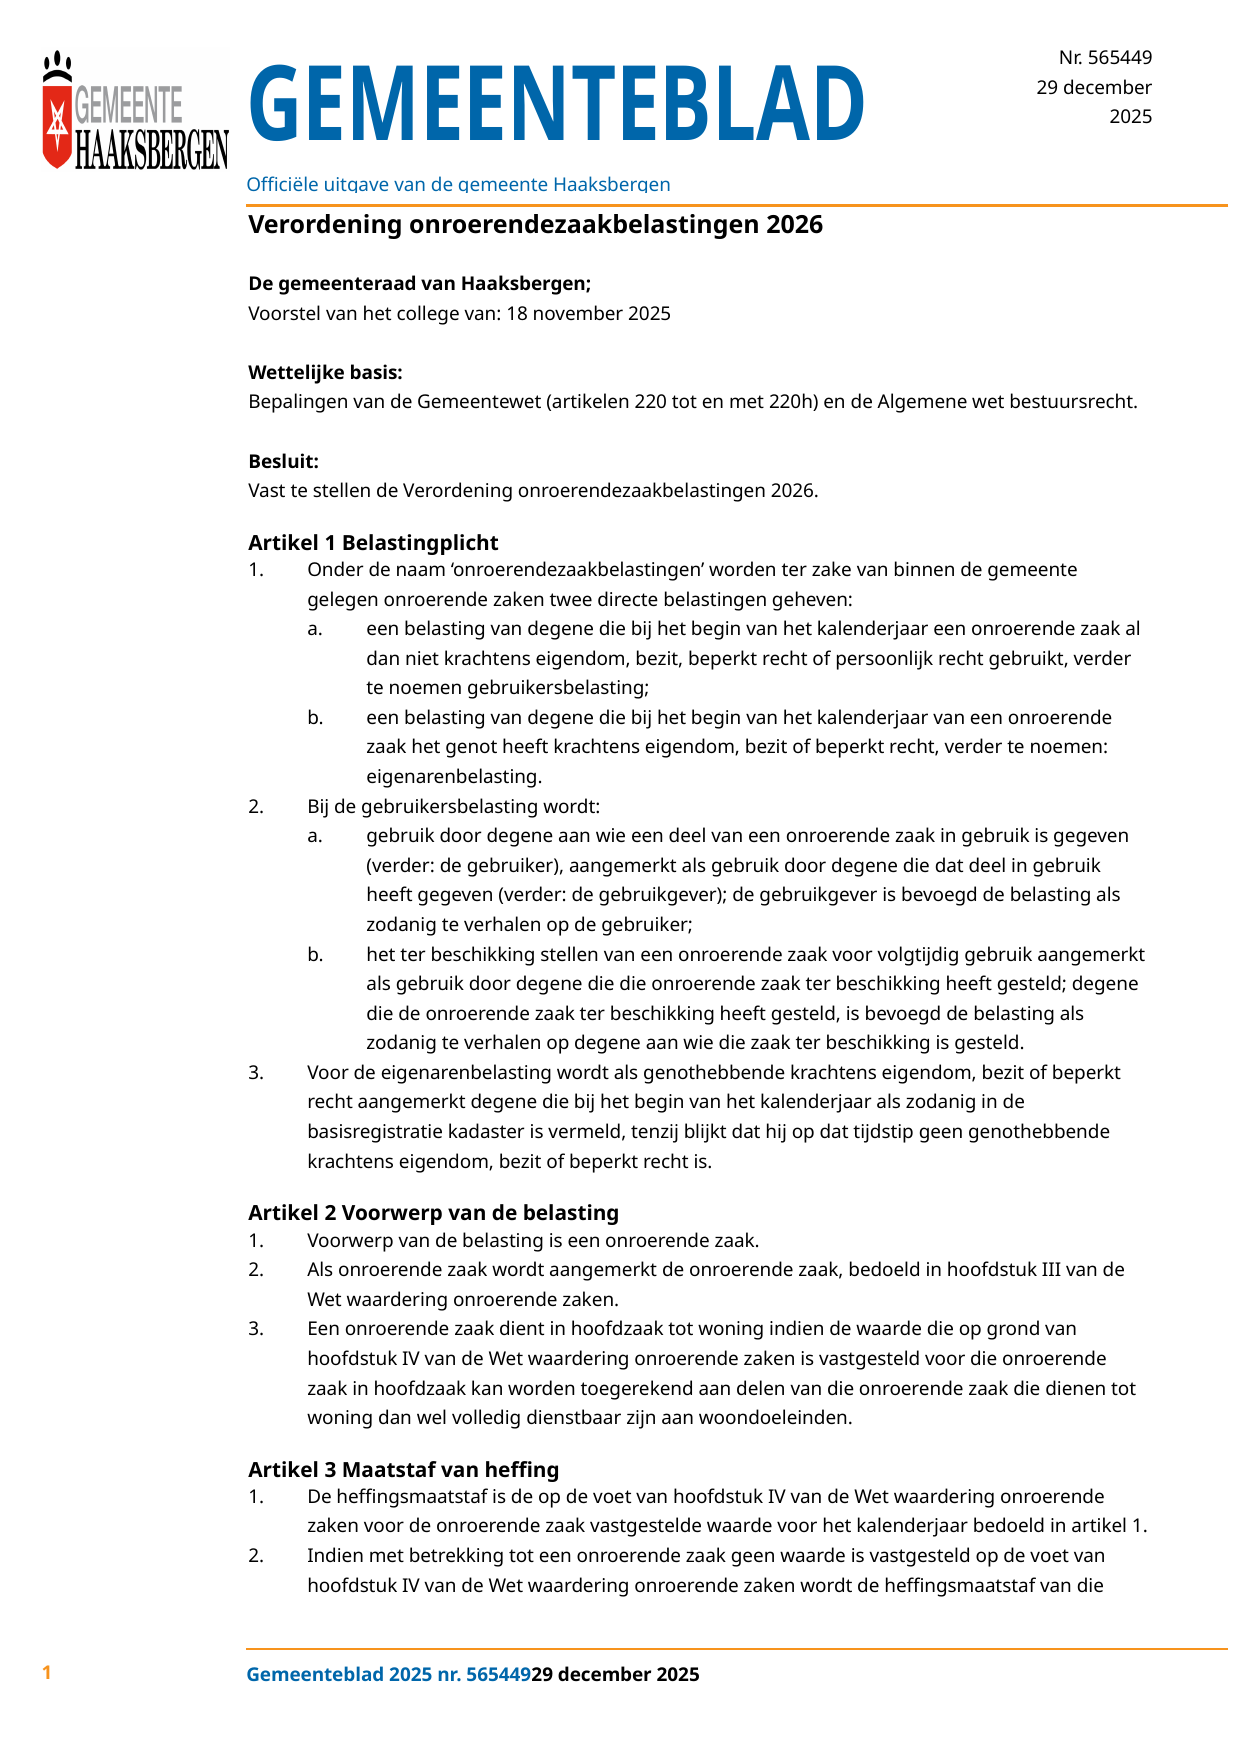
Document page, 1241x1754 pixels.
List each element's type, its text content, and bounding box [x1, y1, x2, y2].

text Artikel 3 Maatstaf van heffing [248, 1455, 1152, 1483]
text Artikel 2 Voorwerp van de belasting [248, 1198, 1152, 1227]
text Wettelijke basis: [248, 359, 1152, 385]
text Bepalingen van de Gemeentewet (artikelen 220 tot en met 220h) en de Algemene wet bestuursrecht. [248, 389, 1152, 414]
list het ter beschikking stellen van een onroerende zaak voor volgtijdig gebruik aangemerkt als gebruik door degene die die onroerende zaak ter beschikking heeft gesteld; degene die de onroerende zaak ter beschikking heeft gesteld, is bevoegd de belasting als zodanig te verhalen op degene aan wie die zaak ter beschikking is gesteld. [307, 941, 1152, 1055]
list een belasting van degene die bij het begin van het kalenderjaar van een onroerende zaak het genot heeft krachtens eigendom, bezit of beperkt recht, verder te noemen: eigenarenbelasting. [307, 704, 1152, 789]
list gebruik door degene aan wie een deel van een onroerende zaak in gebruik is gegeven (verder: de gebruiker), aangemerkt als gebruik door degene die dat deel in gebruik heeft gegeven (verder: de gebruikgever); de gebruikgever is bevoegd de belasting als zodanig te verhalen op de gebruiker; [307, 822, 1152, 937]
list Als onroerende zaak wordt aangemerkt de onroerende zaak, bedoeld in hoofdstuk III van de Wet waardering onroerende zaken. [248, 1256, 1152, 1312]
list Indien met betrekking tot een onroerende zaak geen waarde is vastgesteld op de voet van hoofdstuk IV van de Wet waardering onroerende zaken wordt de heffingsmaatstaf van die [248, 1542, 1152, 1598]
text Vast te stellen de Verordening onroerendezaakbelastingen 2026. [248, 477, 1152, 503]
text Artikel 1 Belastingplicht [248, 528, 1152, 556]
list Voorwerp van de belasting is een onroerende zaak. [248, 1227, 1152, 1252]
text Voorstel van het college van: 18 november 2025 [248, 300, 1152, 326]
picture [41, 47, 231, 172]
text Besluit: [248, 448, 1152, 473]
list De heffingsmaatstaf is de op de voet van hoofdstuk IV van de Wet waardering onroerende zaken voor de onroerende zaak vastgestelde waarde voor het kalenderjaar bedoeld in artikel 1. [248, 1483, 1152, 1538]
text Verordening onroerendezaakbelastingen 2026 [248, 207, 1152, 241]
list Voor de eigenarenbelasting wordt als genothebbende krachtens eigendom, bezit of beperkt recht aangemerkt degene die bij het begin van het kalenderjaar als zodanig in de basisregistratie kadaster is vermeld, tenzij blijkt dat hij op dat tijdstip geen genothebbende krachtens eigendom, bezit of beperkt recht is. [248, 1059, 1152, 1174]
text De gemeenteraad van Haaksbergen; [248, 270, 1152, 296]
list een belasting van degene die bij het begin van het kalenderjaar een onroerende zaak al dan niet krachtens eigendom, bezit, beperkt recht of persoonlijk recht gebruikt, verder te noemen gebruikersbelasting; [307, 615, 1152, 700]
list Bij de gebruikersbelasting wordt: [248, 793, 1152, 819]
list Onder de naam ‘onroerendezaakbelastingen’ worden ter zake van binnen de gemeente gelegen onroerende zaken twee directe belastingen geheven: [248, 556, 1152, 612]
list Een onroerende zaak dient in hoofdzaak tot woning indien de waarde die op grond van hoofdstuk IV van de Wet waardering onroerende zaken is vastgesteld voor die onroerende zaak in hoofdzaak kan worden toegerekend aan delen van die onroerende zaak die dienen tot woning dan wel volledig dienstbaar zijn aan woondoeleinden. [248, 1316, 1152, 1430]
